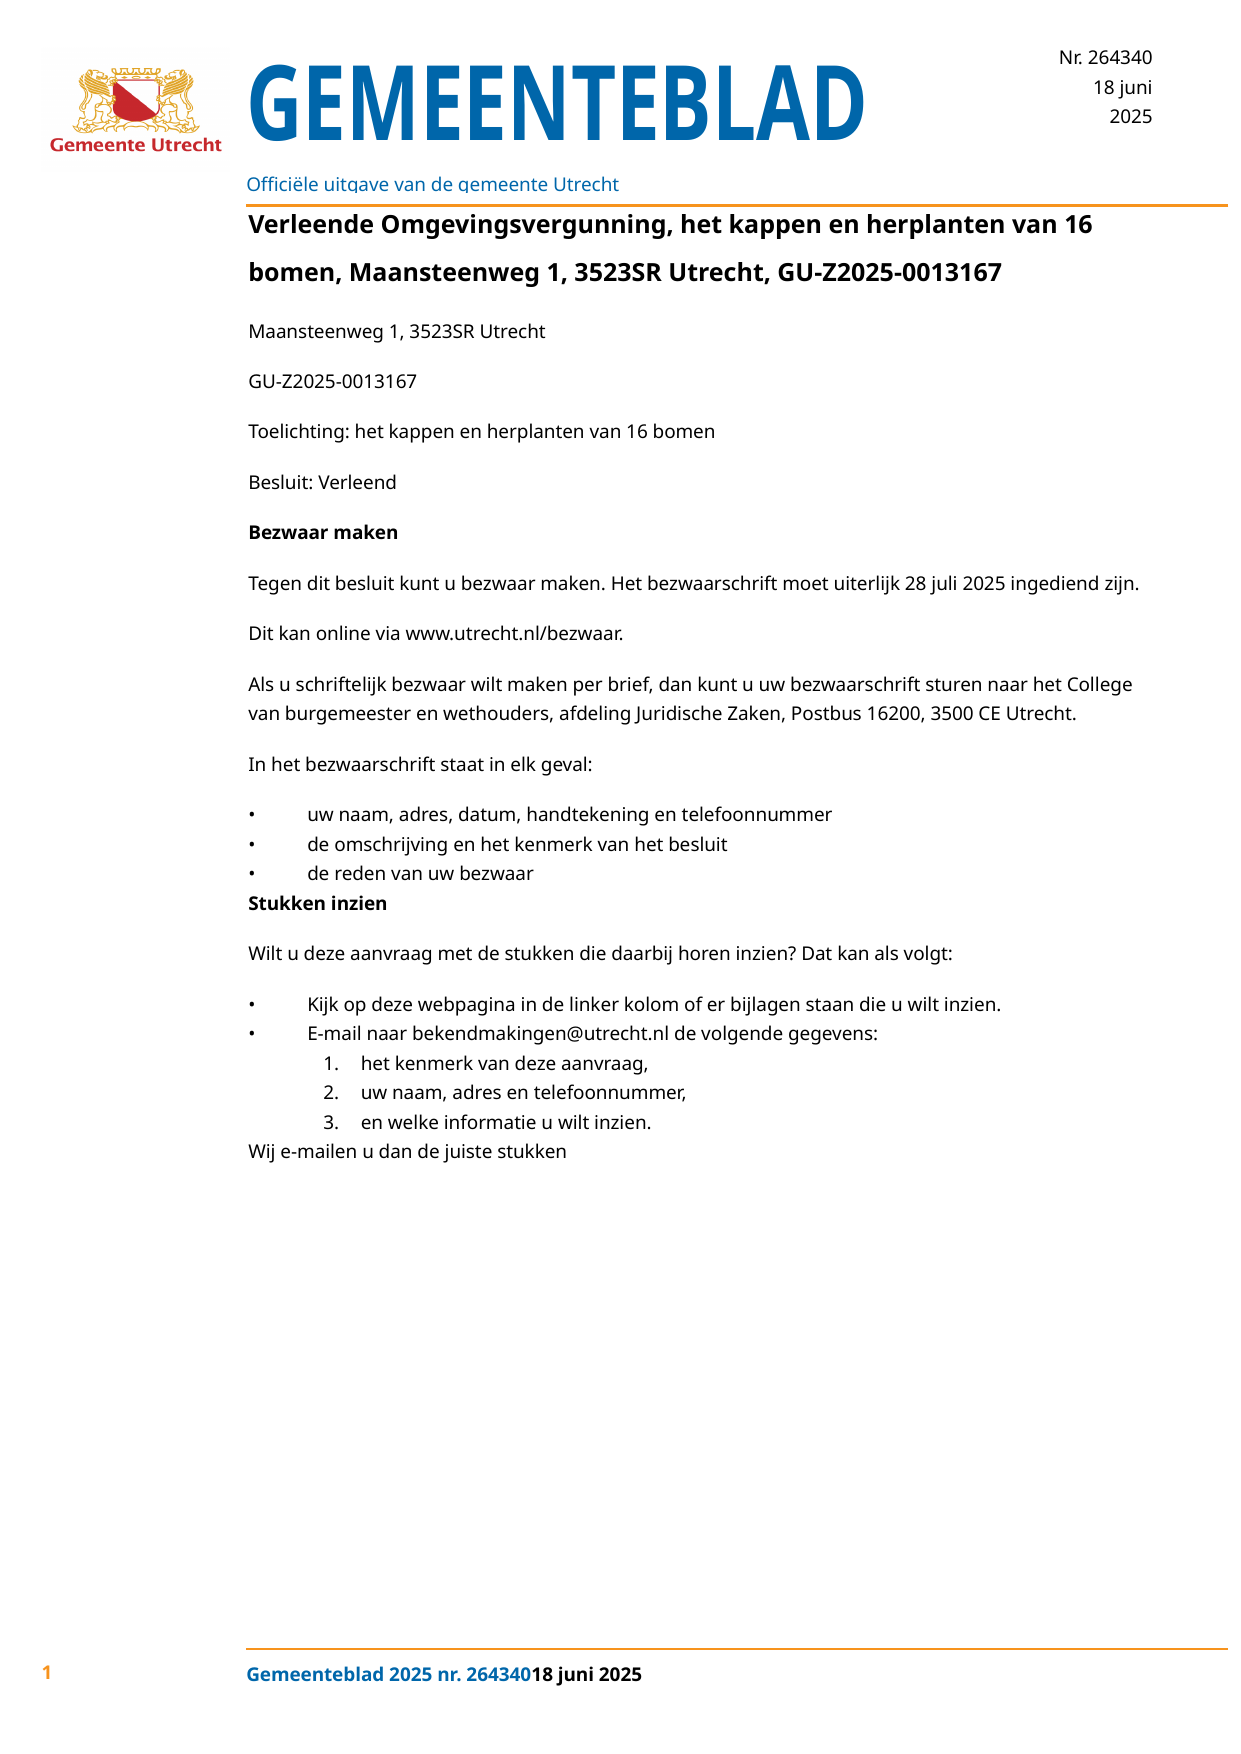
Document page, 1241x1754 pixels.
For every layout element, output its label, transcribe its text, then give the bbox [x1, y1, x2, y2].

text GU-Z2025-0013167 [248, 368, 1152, 394]
text Stukken inzien [248, 890, 1152, 916]
text Verleende Omgevingsvergunning, het kappen en herplanten van 16 bomen, Maansteenweg 1, 3523SR Utrecht, GU-Z2025-0013167 [248, 207, 1152, 288]
picture [41, 47, 231, 172]
text Maansteenweg 1, 3523SR Utrecht [248, 318, 1152, 344]
list E-mail naar bekendmakingen@utrecht.nl de volgende gegevens: [248, 1020, 1152, 1046]
list Kijk op deze webpagina in de linker kolom of er bijlagen staan die u wilt inzien. [248, 991, 1152, 1017]
list de reden van uw bezwaar [248, 860, 1152, 886]
text Besluit: Verleend [248, 469, 1152, 495]
text Wilt u deze aanvraag met de stukken die daarbij horen inzien? Dat kan als volgt: [248, 940, 1152, 966]
text In het bezwaarschrift staat in elk geval: [248, 751, 1152, 777]
text Bezwaar maken [248, 519, 1152, 545]
list en welke informatie u wilt inzien. [323, 1109, 1152, 1135]
text Als u schriftelijk bezwaar wilt maken per brief, dan kunt u uw bezwaarschrift sturen naar het College van burgemeester en wethouders, afdeling Juridische Zaken, Postbus 16200, 3500 CE Utrecht. [248, 671, 1152, 726]
text Toelichting: het kappen en herplanten van 16 bomen [248, 419, 1152, 444]
list uw naam, adres en telefoonnummer, [323, 1079, 1152, 1105]
list de omschrijving en het kenmerk van het besluit [248, 831, 1152, 857]
text Wij e-mailen u dan de juiste stukken [248, 1139, 1152, 1164]
text Dit kan online via www.utrecht.nl/bezwaar. [248, 620, 1152, 646]
text Tegen dit besluit kunt u bezwaar maken. Het bezwaarschrift moet uiterlijk 28 juli 2025 ingediend zijn. [248, 570, 1152, 596]
list het kenmerk van deze aanvraag, [323, 1050, 1152, 1076]
list uw naam, adres, datum, handtekening en telefoonnummer [248, 801, 1152, 827]
